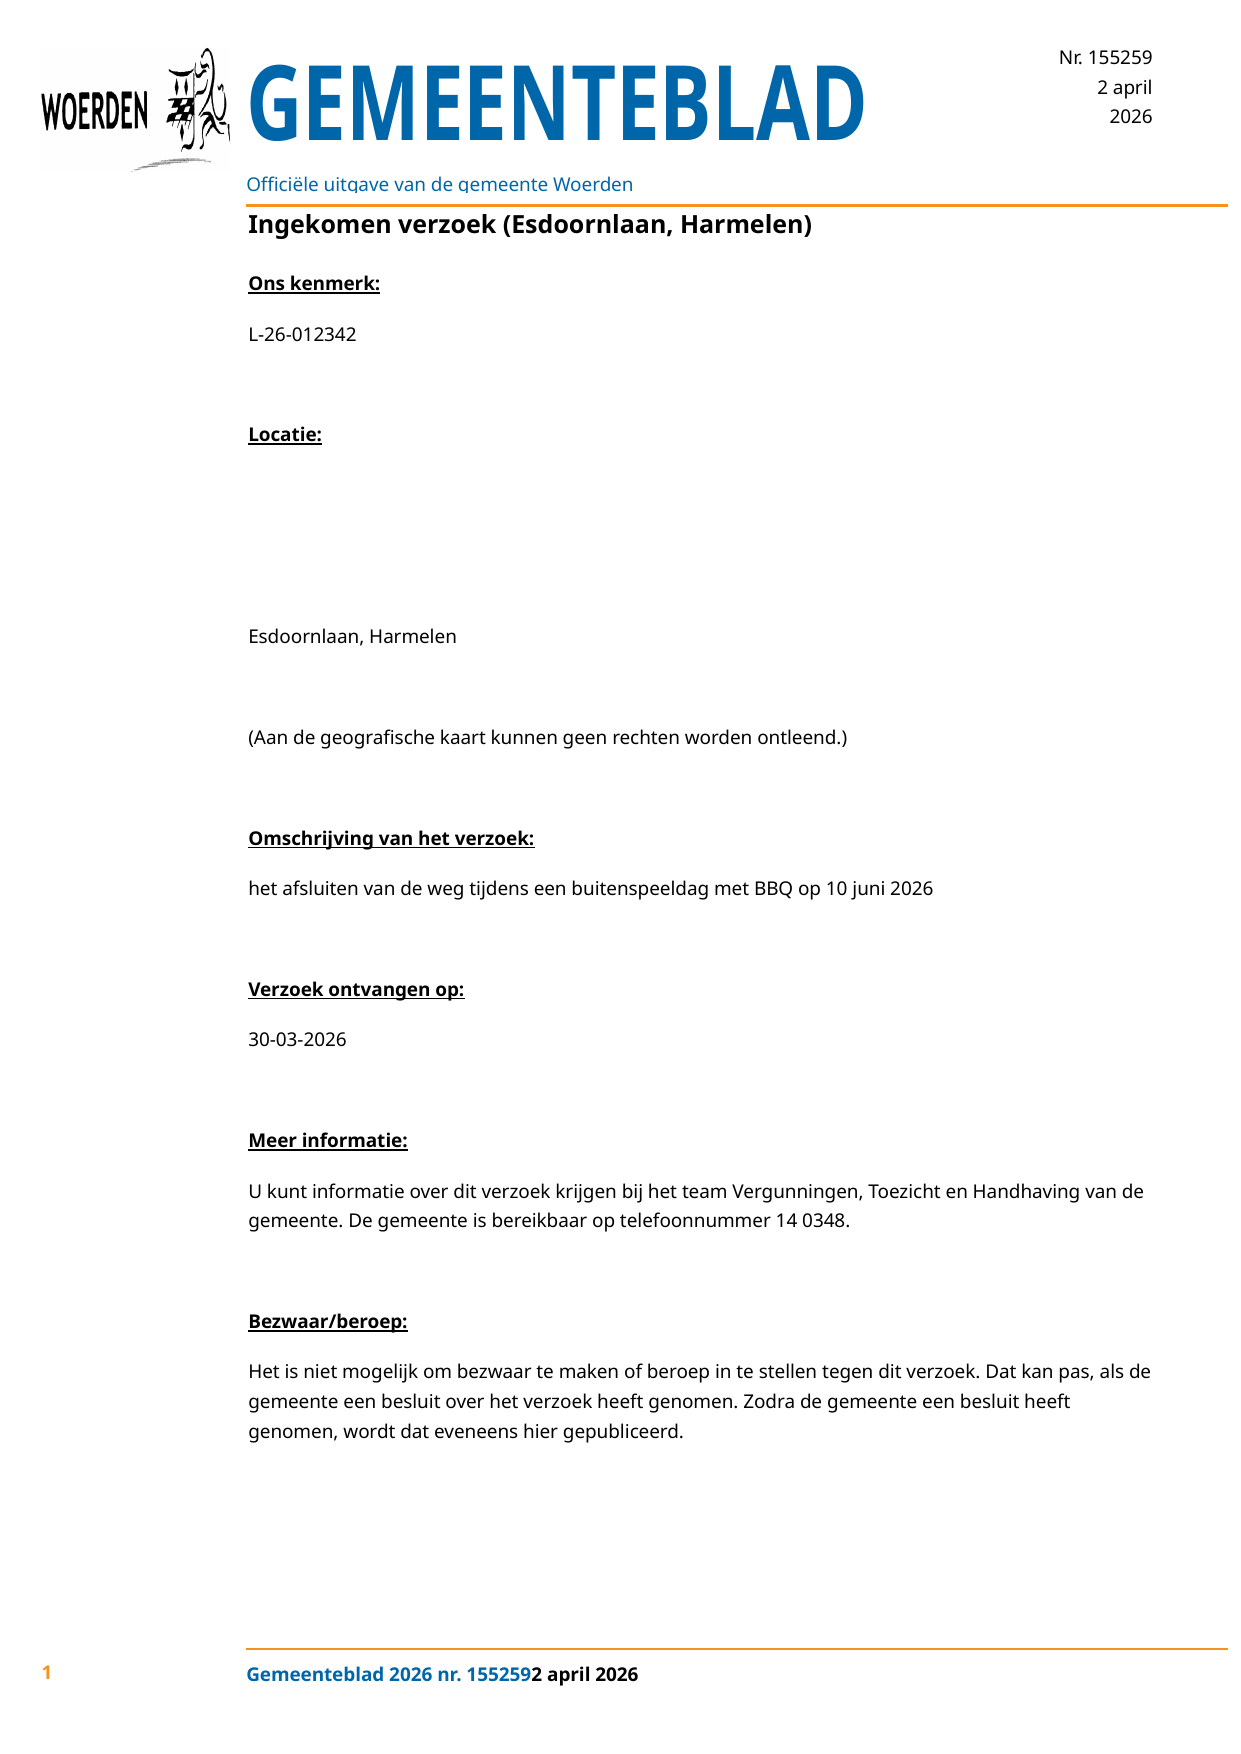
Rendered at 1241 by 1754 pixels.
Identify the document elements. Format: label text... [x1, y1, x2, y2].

text Locatie: [248, 422, 1152, 447]
text Verzoek ontvangen op: [248, 976, 1152, 1002]
text Bezwaar/beroep: [248, 1308, 1152, 1334]
text L-26-012342 [248, 321, 1152, 346]
text Esdoornlaan, Harmelen [248, 623, 1152, 649]
text Omschrijving van het verzoek: [248, 825, 1152, 851]
picture [41, 47, 231, 172]
text het afsluiten van de weg tijdens een buitenspeeldag met BBQ op 10 juni 2026 [248, 875, 1152, 901]
text (Aan de geografische kaart kunnen geen rechten worden ontleend.) [248, 724, 1152, 750]
text Ons kenmerk: [248, 270, 1152, 296]
text Het is niet mogelijk om bezwaar te maken of beroep in te stellen tegen dit verzoek. Dat kan pas, als de gemeente een besluit over het verzoek heeft genomen. Zodra de gemeente een besluit heeft genomen, wordt dat eveneens hier gepubliceerd. [248, 1359, 1152, 1443]
text Meer informatie: [248, 1127, 1152, 1153]
text Ingekomen verzoek (Esdoornlaan, Harmelen) [248, 207, 1152, 241]
text 30-03-2026 [248, 1027, 1152, 1052]
text U kunt informatie over dit verzoek krijgen bij het team Vergunningen, Toezicht en Handhaving van de gemeente. De gemeente is bereikbaar op telefoonnummer 14 0348. [248, 1178, 1152, 1233]
